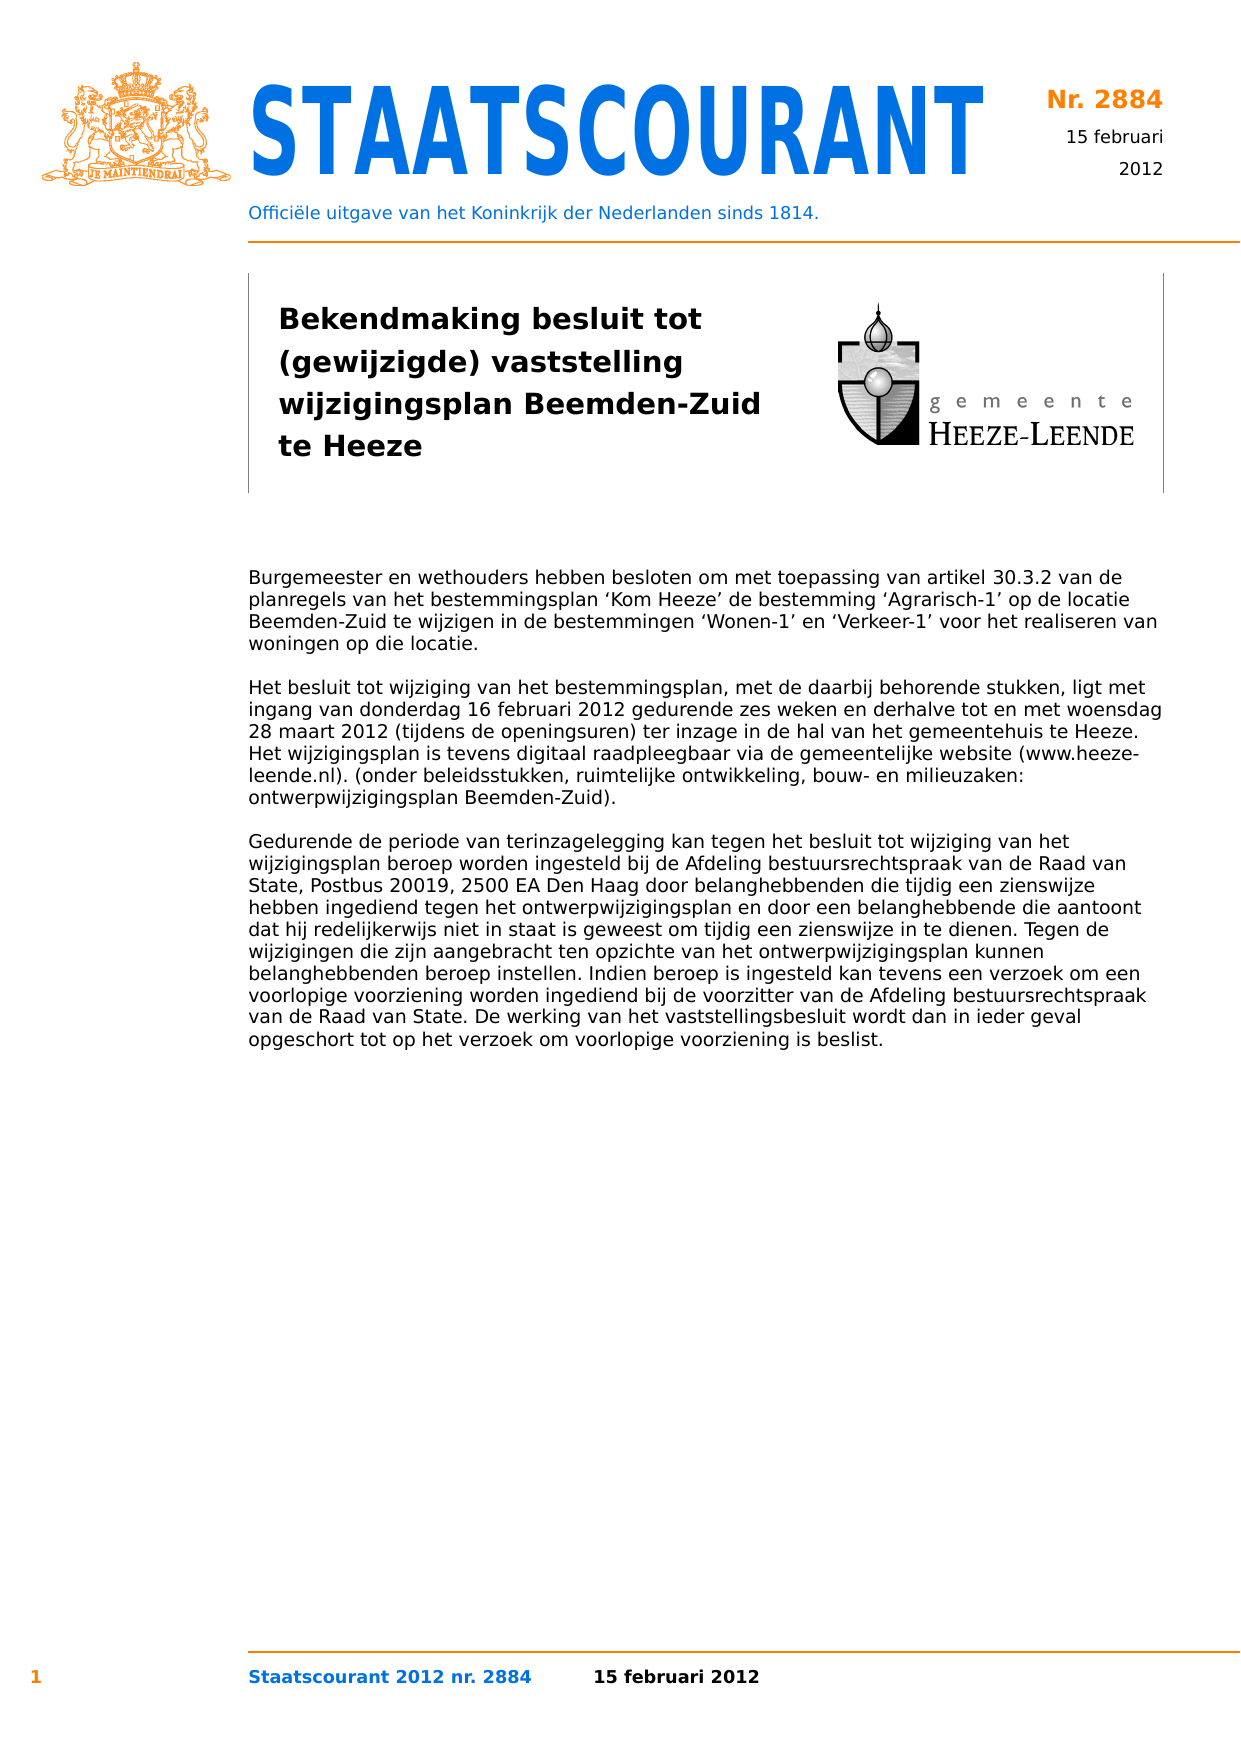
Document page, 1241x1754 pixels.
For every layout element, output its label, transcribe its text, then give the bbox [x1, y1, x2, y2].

text Het besluit tot wijziging van het bestemmingsplan, met de daarbij behorende stukken, ligt met ingang van donderdag 16 februari 2012 gedurende zes weken en derhalve tot en met woensdag 28 maart 2012 (tijdens de openingsuren) ter inzage in de hal van het gemeentehuis te Heeze. Het wijzigingsplan is tevens digitaal raadpleegbaar via de gemeentelijke website (www.heeze-leende.nl). (onder beleidsstukken, ruimtelijke ontwikkeling, bouw- en milieuzaken: ontwerpwijzigingsplan Beemden-Zuid). [248, 677, 1163, 809]
text Burgemeester en wethouders hebben besloten om met toepassing van artikel 30.3.2 van de planregels van het bestemmingsplan ‘Kom Heeze’ de bestemming ‘Agrarisch-1’ op de locatie Beemden-Zuid te wijzigen in de bestemmingen ‘Wonen-1’ en ‘Verkeer-1’ voor het realiseren van woningen op die locatie. [248, 567, 1163, 655]
text Gedurende de periode van terinzagelegging kan tegen het besluit tot wijziging van het wijzigingsplan beroep worden ingesteld bij de Afdeling bestuursrechtspraak van de Raad van State, Postbus 20019, 2500 EA Den Haag door belanghebbenden die tijdig een zienswijze hebben ingediend tegen het ontwerpwijzigingsplan en door een belanghebbende die aantoont dat hij redelijkerwijs niet in staat is geweest om tijdig een zienswijze in te dienen. Tegen de wijzigingen die zijn aangebracht ten opzichte van het ontwerpwijzigingsplan kunnen belanghebbenden beroep instellen. Indien beroep is ingesteld kan tevens een verzoek om een voorlopige voorziening worden ingediend bij de voorzitter van de Afdeling bestuursrechtspraak van de Raad van State. De werking van het vaststellingsbesluit wordt dan in ieder geval opgeschort tot op het verzoek om voorlopige voorziening is beslist. [248, 831, 1163, 1050]
table_cell Officiële uitgave van het Koninkrijk der Nederlanden sinds 1814. [248, 203, 1240, 241]
table_header STAATSCOURANT [248, 62, 998, 203]
table_header [25, 62, 248, 241]
table_header Nr. 2884 [998, 62, 1240, 121]
picture [41, 62, 231, 186]
table_cell 2012 [998, 153, 1240, 203]
picture [838, 302, 1134, 445]
table_cell 15 februari [998, 121, 1240, 153]
subtitle Bekendmaking besluit tot (gewijzigde) vaststelling wijzigingsplan Beemden-Zuid te Heeze [249, 273, 1163, 493]
